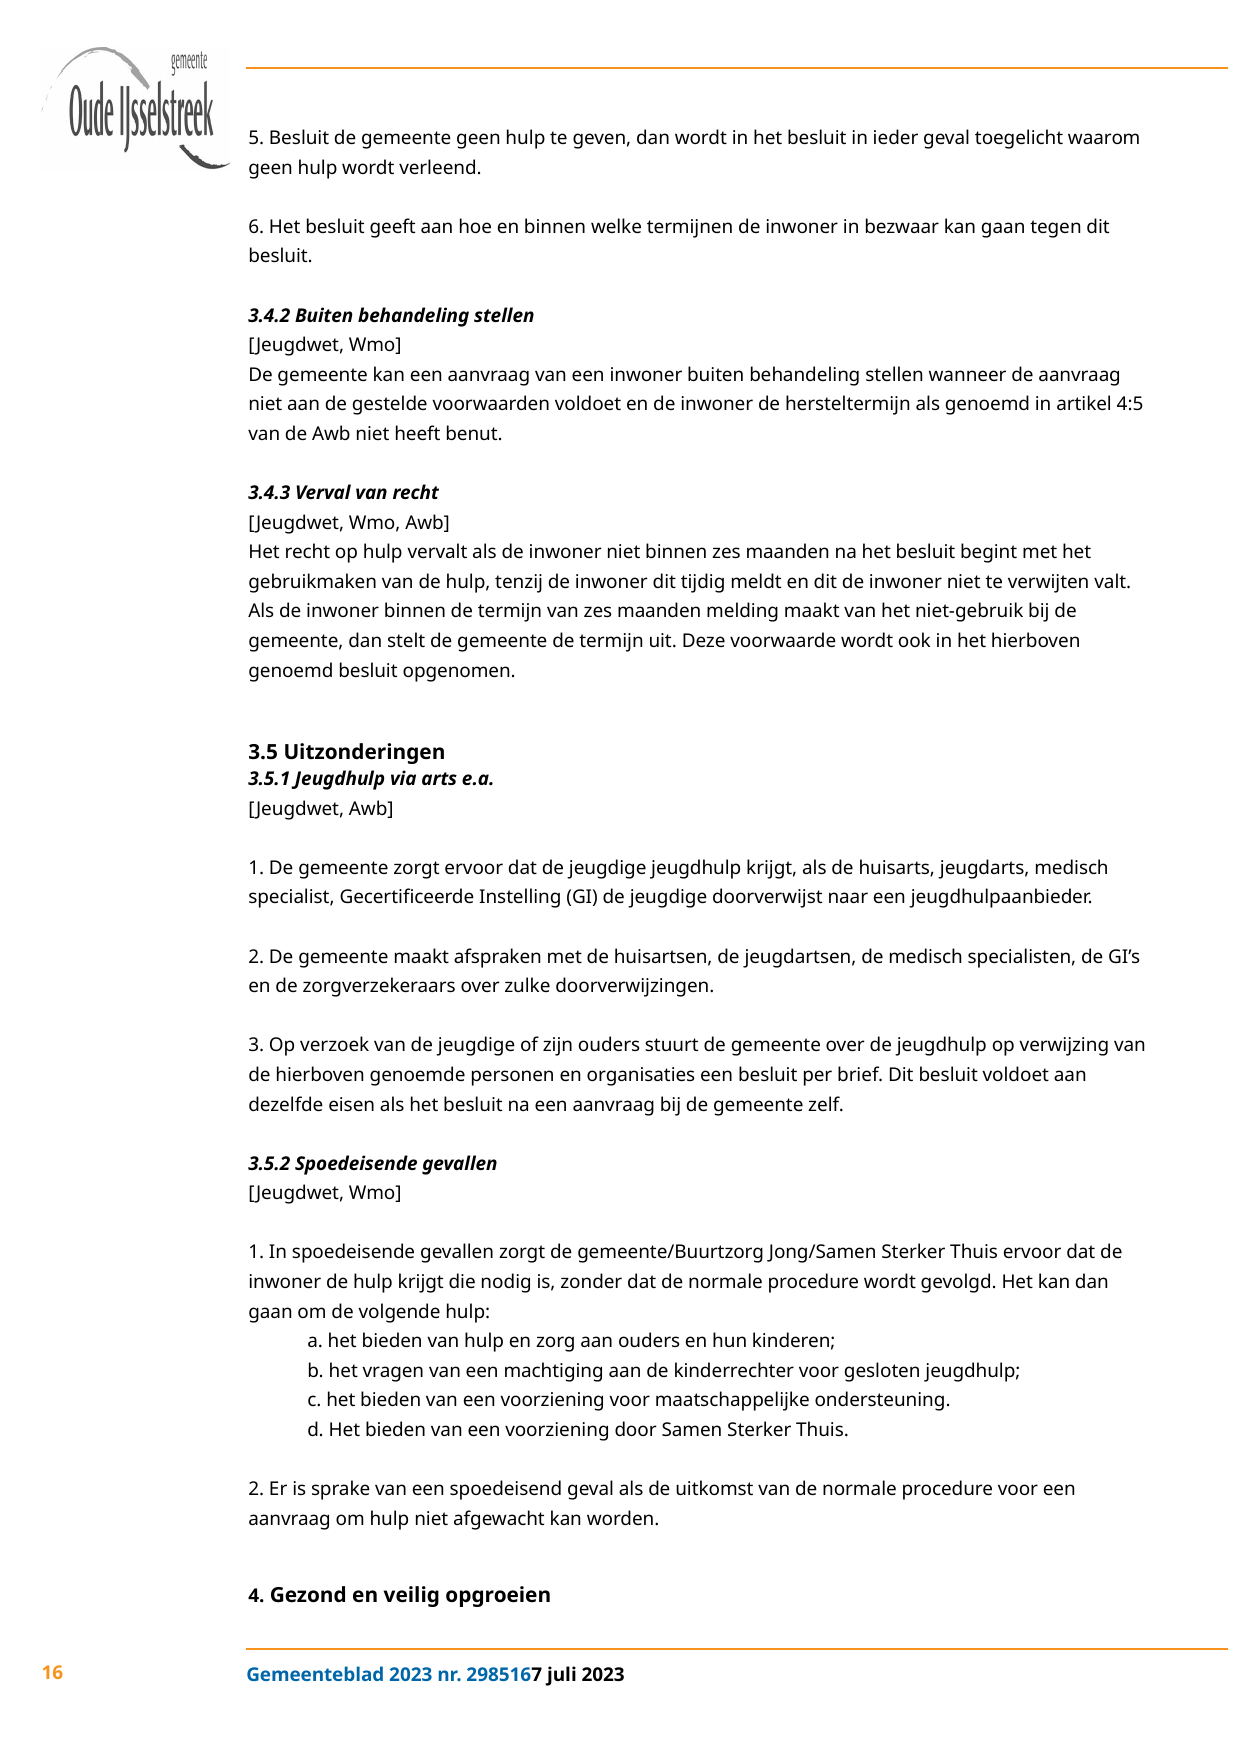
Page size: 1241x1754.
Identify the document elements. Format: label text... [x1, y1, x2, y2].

text 4. Gezond en veilig opgroeien [248, 1580, 1152, 1608]
text 3.4.2 Buiten behandeling stellen [248, 302, 1152, 328]
text 3.5.1 Jeugdhulp via arts e.a. [248, 765, 1152, 791]
list d. Het bieden van een voorziening door Samen Sterker Thuis. [248, 1416, 1152, 1442]
text 3.4.3 Verval van recht [248, 479, 1152, 505]
text 2. Er is sprake van een spoedeisend geval als de uitkomst van de normale procedure voor een aanvraag om hulp niet afgewacht kan worden. [248, 1475, 1152, 1531]
list b. het vragen van een machtiging aan de kinderrechter voor gesloten jeugdhulp; [248, 1357, 1152, 1383]
text 3. Op verzoek van de jeugdige of zijn ouders stuurt de gemeente over de jeugdhulp op verwijzing van de hierboven genoemde personen en organisaties een besluit per brief. Dit besluit voldoet aan dezelfde eisen als het besluit na een aanvraag bij de gemeente zelf. [248, 1032, 1152, 1116]
text De gemeente kan een aanvraag van een inwoner buiten behandeling stellen wanneer de aanvraag niet aan de gestelde voorwaarden voldoet en de inwoner de hersteltermijn als genoemd in artikel 4:5 van de Awb niet heeft benut. [248, 361, 1152, 446]
text [Jeugdwet, Awb] [248, 795, 1152, 821]
text [Jeugdwet, Wmo] [248, 1179, 1152, 1205]
text [Jeugdwet, Wmo] [248, 331, 1152, 357]
list a. het bieden van hulp en zorg aan ouders en hun kinderen; [248, 1327, 1152, 1353]
text [Jeugdwet, Wmo, Awb] [248, 509, 1152, 535]
picture [41, 47, 231, 172]
text 3.5.2 Spoedeisende gevallen [248, 1150, 1152, 1176]
list c. het bieden van een voorziening voor maatschappelijke ondersteuning. [248, 1387, 1152, 1412]
text 3.5 Uitzonderingen [248, 737, 1152, 765]
text 1. De gemeente zorgt ervoor dat de jeugdige jeugdhulp krijgt, als de huisarts, jeugdarts, medisch specialist, Gecertificeerde Instelling (GI) de jeugdige doorverwijst naar een jeugdhulpaanbieder. [248, 854, 1152, 909]
text Het recht op hulp vervalt als de inwoner niet binnen zes maanden na het besluit begint met het gebruikmaken van de hulp, tenzij de inwoner dit tijdig meldt en dit de inwoner niet te verwijten valt. Als de inwoner binnen de termijn van zes maanden melding maakt van het niet-gebruik bij de gemeente, dan stelt de gemeente de termijn uit. Deze voorwaarde wordt ook in het hierboven genoemd besluit opgenomen. [248, 538, 1152, 683]
text 2. De gemeente maakt afspraken met de huisartsen, de jeugdartsen, de medisch specialisten, de GI’s en de zorgverzekeraars over zulke doorverwijzingen. [248, 943, 1152, 998]
text 1. In spoedeisende gevallen zorgt de gemeente/Buurtzorg Jong/Samen Sterker Thuis ervoor dat de inwoner de hulp krijgt die nodig is, zonder dat de normale procedure wordt gevolgd. Het kan dan gaan om de volgende hulp: [248, 1239, 1152, 1323]
text 6. Het besluit geeft aan hoe en binnen welke termijnen de inwoner in bezwaar kan gaan tegen dit besluit. [248, 213, 1152, 268]
text 5. Besluit de gemeente geen hulp te geven, dan wordt in het besluit in ieder geval toegelicht waarom geen hulp wordt verleend. [248, 124, 1152, 180]
